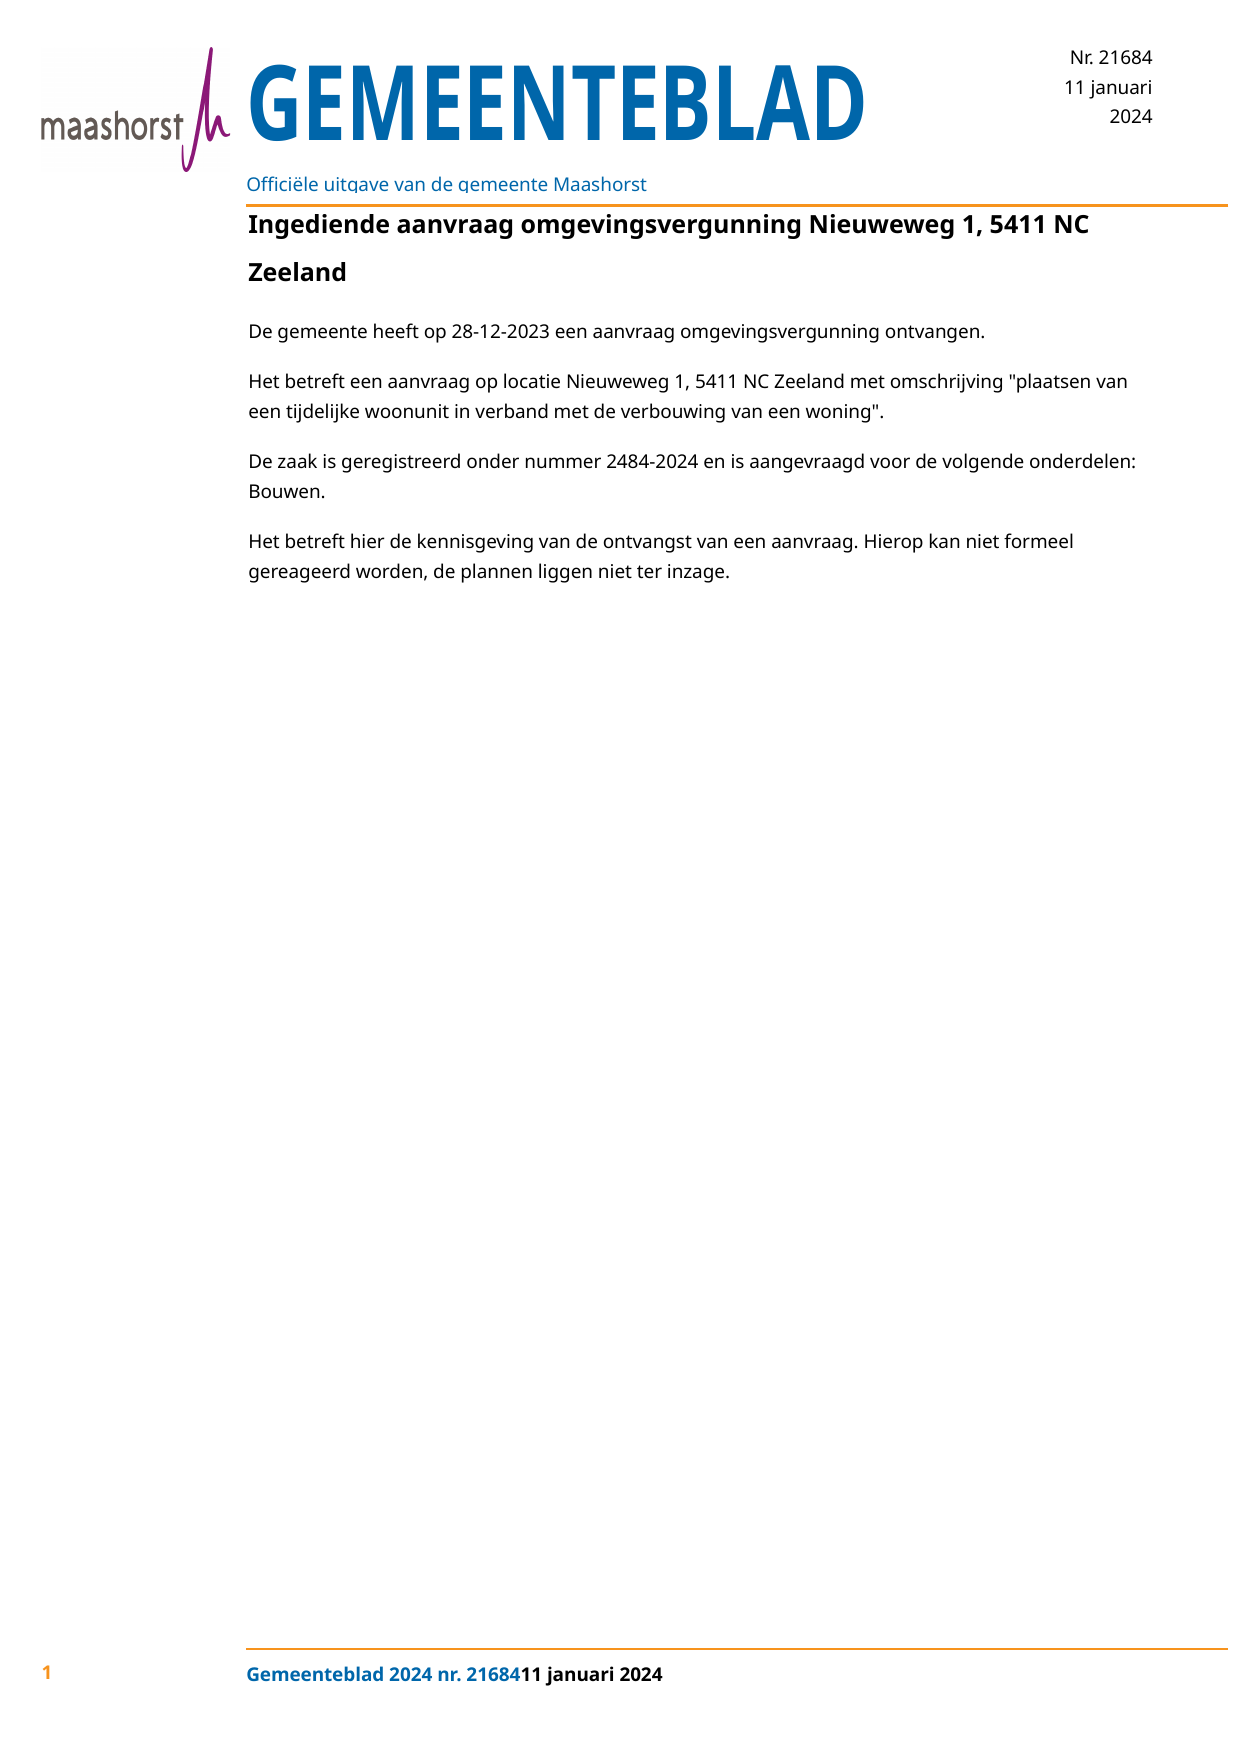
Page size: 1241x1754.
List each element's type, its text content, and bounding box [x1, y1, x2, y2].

text Het betreft hier de kennisgeving van de ontvangst van een aanvraag. Hierop kan niet formeel gereageerd worden, de plannen liggen niet ter inzage. [248, 528, 1152, 584]
picture [41, 47, 231, 172]
text Ingediende aanvraag omgevingsvergunning Nieuweweg 1, 5411 NC Zeeland [248, 207, 1152, 288]
text De gemeente heeft op 28-12-2023 een aanvraag omgevingsvergunning ontvangen. [248, 318, 1152, 344]
text De zaak is geregistreerd onder nummer 2484-2024 en is aangevraagd voor de volgende onderdelen: Bouwen. [248, 448, 1152, 504]
text Het betreft een aanvraag op locatie Nieuweweg 1, 5411 NC Zeeland met omschrijving "plaatsen van een tijdelijke woonunit in verband met de verbouwing van een woning". [248, 368, 1152, 424]
